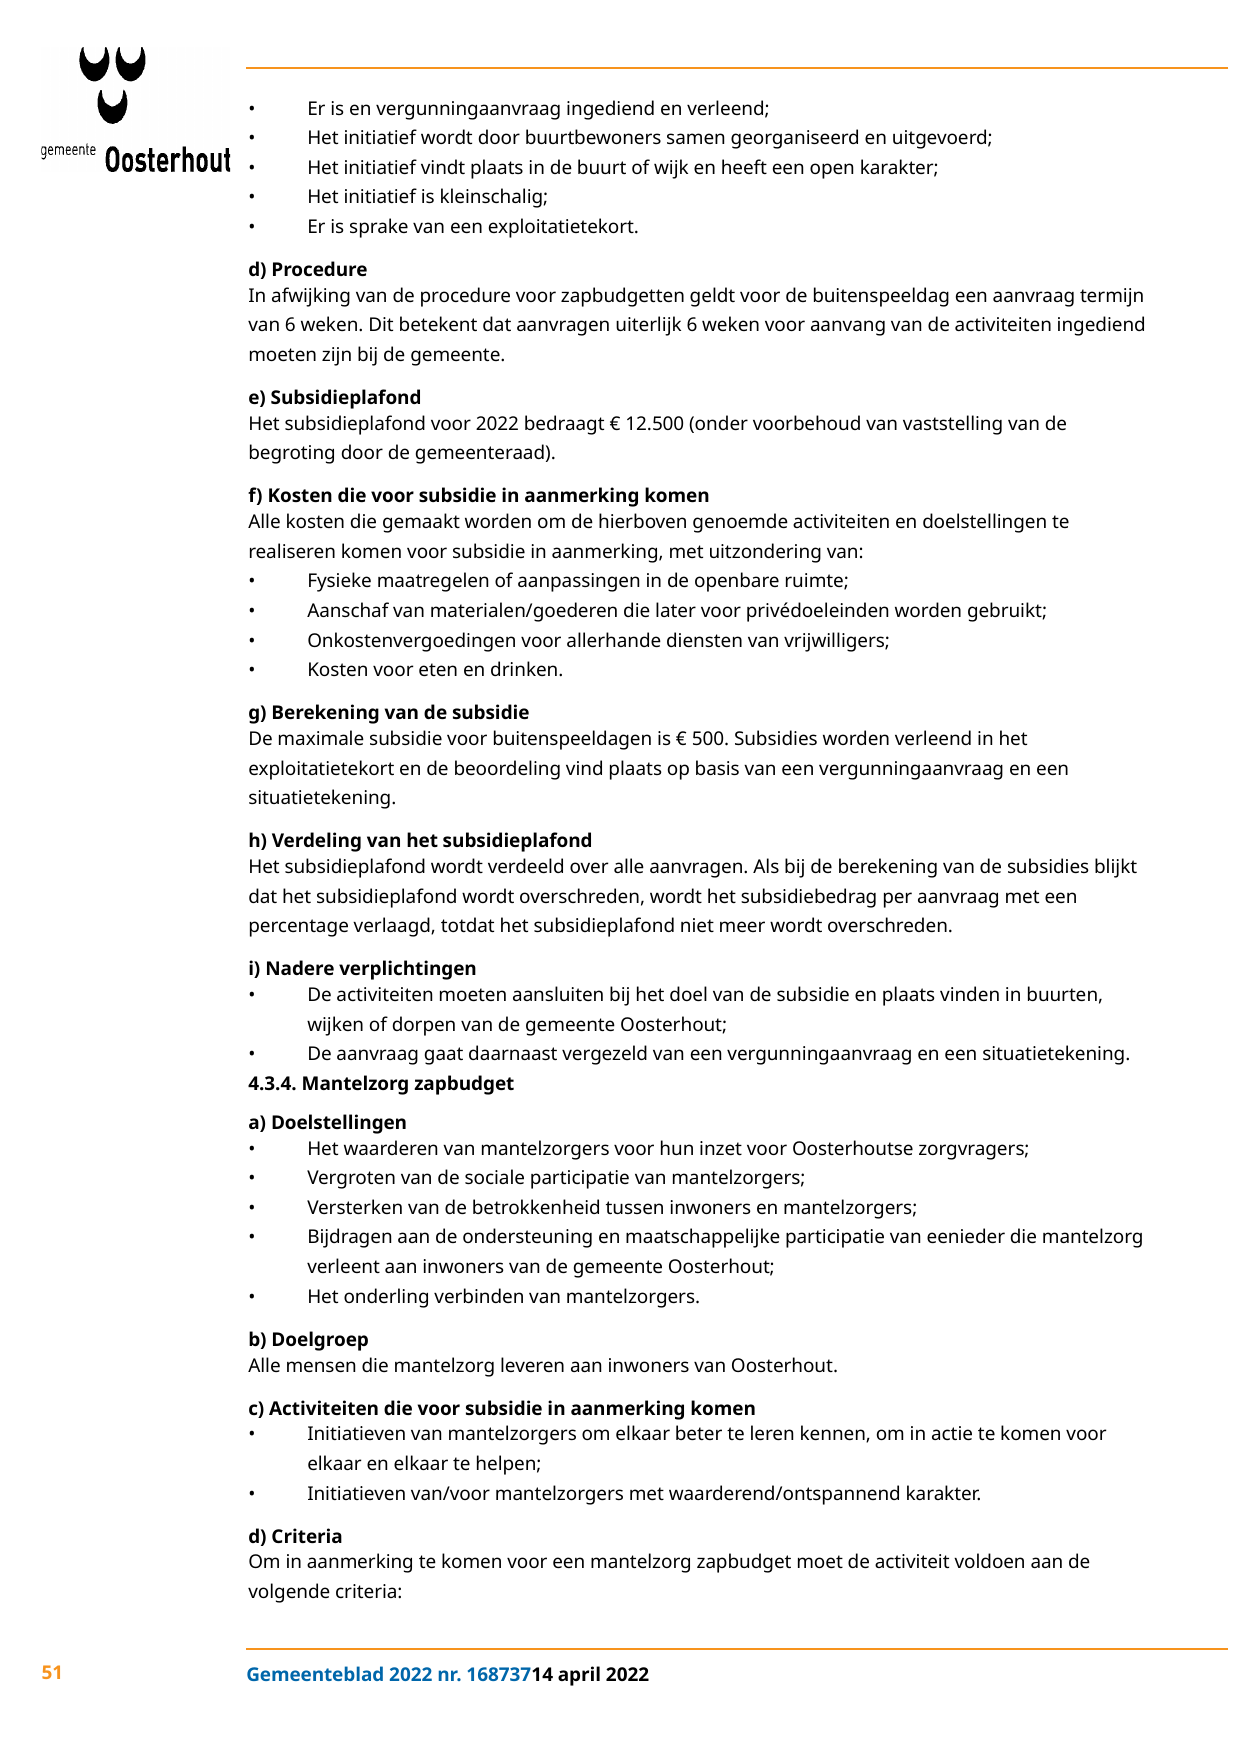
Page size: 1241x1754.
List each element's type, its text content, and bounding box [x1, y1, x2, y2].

list Initiatieven van mantelzorgers om elkaar beter te leren kennen, om in actie te komen voor elkaar en elkaar te helpen; [248, 1421, 1152, 1476]
text d) Criteria [248, 1523, 1152, 1549]
list Het waarderen van mantelzorgers voor hun inzet voor Oosterhoutse zorgvragers; [248, 1135, 1152, 1161]
list Het initiatief wordt door buurtbewoners samen georganiseerd en uitgevoerd; [248, 124, 1152, 150]
list Het initiatief vindt plaats in de buurt of wijk en heeft een open karakter; [248, 154, 1152, 180]
list De activiteiten moeten aansluiten bij het doel van de subsidie en plaats vinden in buurten, wijken of dorpen van de gemeente Oosterhout; [248, 981, 1152, 1037]
text f) Kosten die voor subsidie in aanmerking komen [248, 483, 1152, 508]
list Vergroten van de sociale participatie van mantelzorgers; [248, 1164, 1152, 1190]
list Aanschaf van materialen/goederen die later voor privédoeleinden worden gebruikt; [248, 597, 1152, 623]
text Alle mensen die mantelzorg leveren aan inwoners van Oosterhout. [248, 1352, 1152, 1377]
list Er is en vergunningaanvraag ingediend en verleend; [248, 95, 1152, 121]
text b) Doelgroep [248, 1326, 1152, 1352]
text Alle kosten die gemaakt worden om de hierboven genoemde activiteiten en doelstellingen te realiseren komen voor subsidie in aanmerking, met uitzondering van: [248, 508, 1152, 564]
text In afwijking van de procedure voor zapbudgetten geldt voor de buitenspeeldag een aanvraag termijn van 6 weken. Dit betekent dat aanvragen uiterlijk 6 weken voor aanvang van de activiteiten ingediend moeten zijn bij de gemeente. [248, 282, 1152, 367]
list Het initiatief is kleinschalig; [248, 183, 1152, 209]
text 4.3.4. Mantelzorg zapbudget [248, 1070, 1152, 1096]
text a) Doelstellingen [248, 1109, 1152, 1135]
text d) Procedure [248, 256, 1152, 282]
picture [41, 47, 231, 172]
list Bijdragen aan de ondersteuning en maatschappelijke participatie van eenieder die mantelzorg verleent aan inwoners van de gemeente Oosterhout; [248, 1224, 1152, 1279]
list Initiatieven van/voor mantelzorgers met waarderend/ontspannend karakter. [248, 1480, 1152, 1506]
text Om in aanmerking te komen voor een mantelzorg zapbudget moet de activiteit voldoen aan de volgende criteria: [248, 1549, 1152, 1604]
list Onkostenvergoedingen voor allerhande diensten van vrijwilligers; [248, 627, 1152, 652]
text i) Nadere verplichtingen [248, 956, 1152, 981]
text Het subsidieplafond wordt verdeeld over alle aanvragen. Als bij de berekening van de subsidies blijkt dat het subsidieplafond wordt overschreden, wordt het subsidiebedrag per aanvraag met een percentage verlaagd, totdat het subsidieplafond niet meer wordt overschreden. [248, 853, 1152, 938]
list Versterken van de betrokkenheid tussen inwoners en mantelzorgers; [248, 1194, 1152, 1220]
text c) Activiteiten die voor subsidie in aanmerking komen [248, 1395, 1152, 1421]
list Het onderling verbinden van mantelzorgers. [248, 1283, 1152, 1309]
list Kosten voor eten en drinken. [248, 656, 1152, 682]
text g) Berekening van de subsidie [248, 699, 1152, 725]
list De aanvraag gaat daarnaast vergezeld van een vergunningaanvraag en een situatietekening. [248, 1040, 1152, 1066]
text h) Verdeling van het subsidieplafond [248, 827, 1152, 853]
list Er is sprake van een exploitatietekort. [248, 213, 1152, 239]
list Fysieke maatregelen of aanpassingen in de openbare ruimte; [248, 568, 1152, 593]
text De maximale subsidie voor buitenspeeldagen is € 500. Subsidies worden verleend in het exploitatietekort en de beoordeling vind plaats op basis van een vergunningaanvraag en een situatietekening. [248, 725, 1152, 810]
text Het subsidieplafond voor 2022 bedraagt € 12.500 (onder voorbehoud van vaststelling van de begroting door de gemeenteraad). [248, 410, 1152, 465]
text e) Subsidieplafond [248, 384, 1152, 410]
